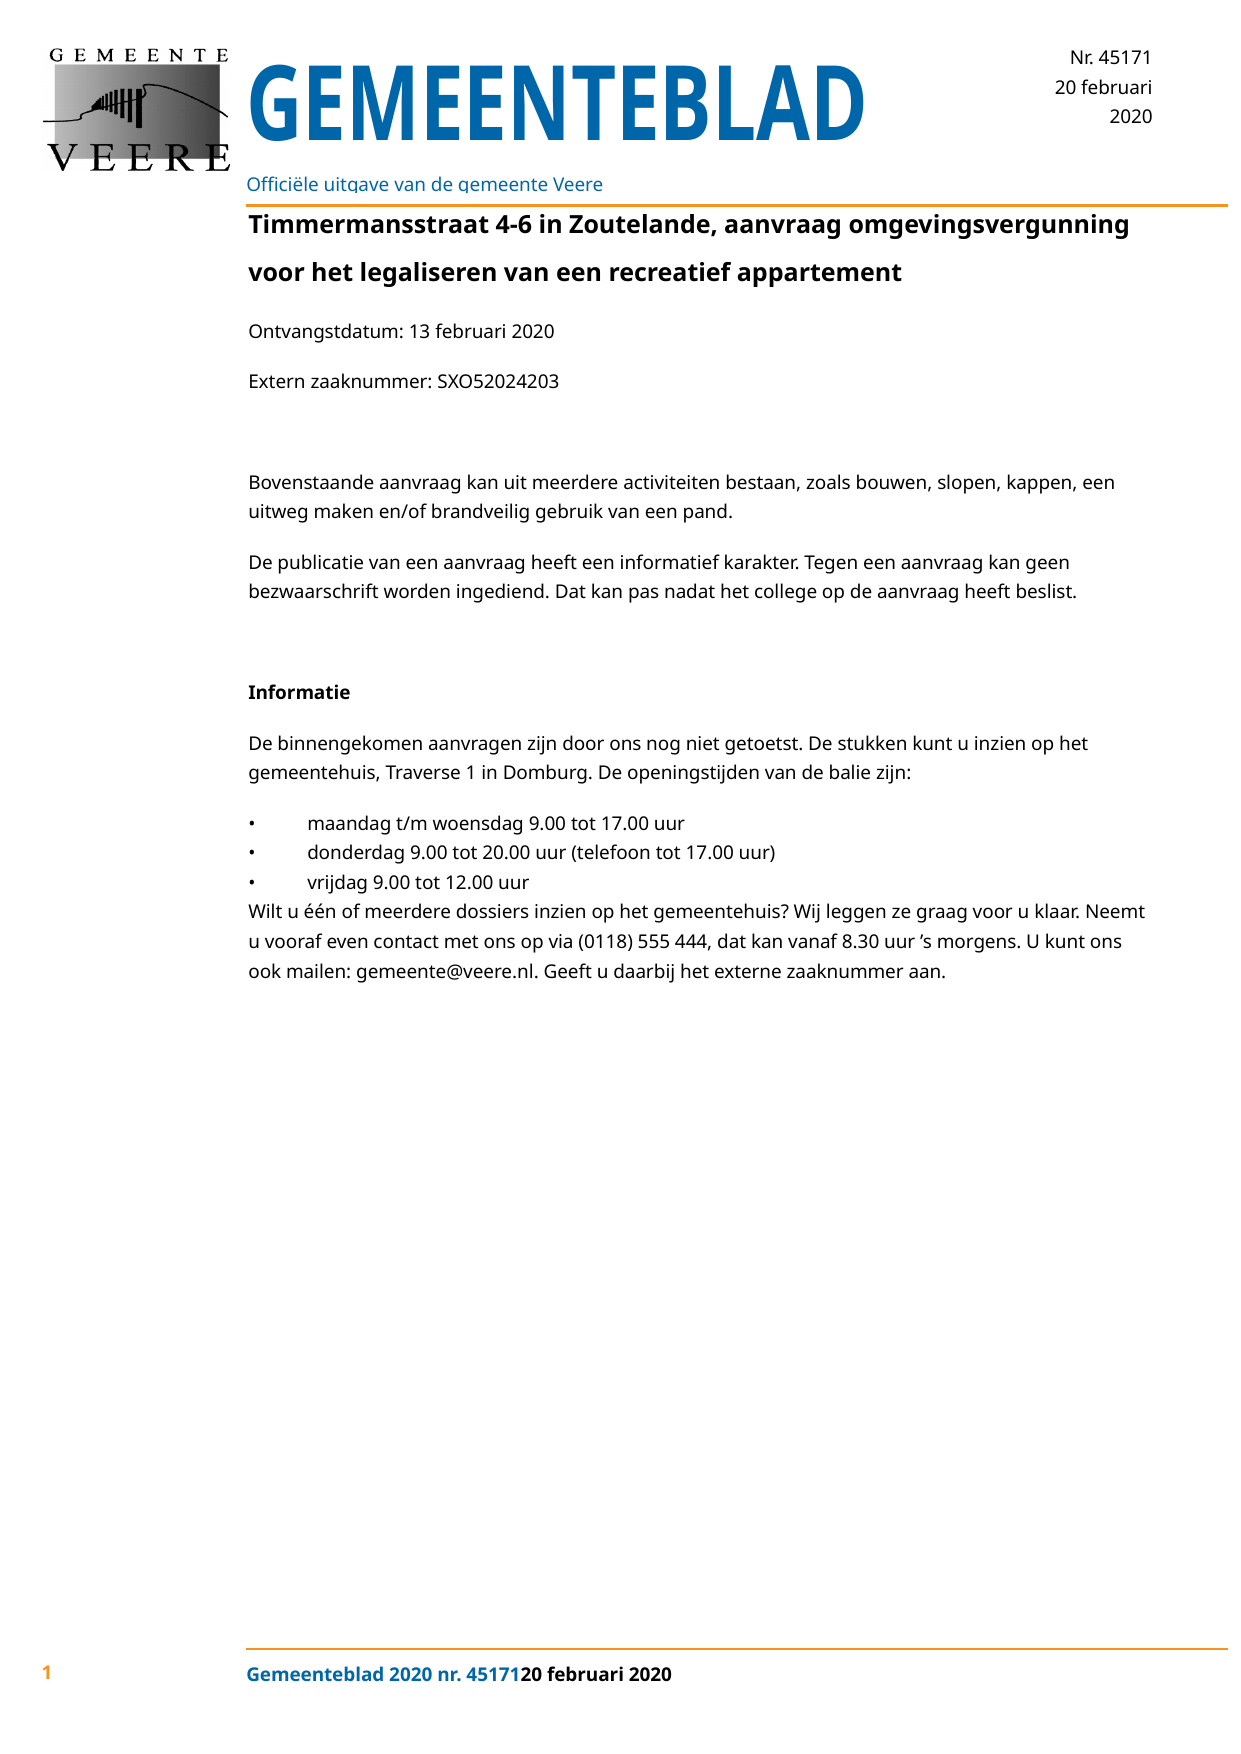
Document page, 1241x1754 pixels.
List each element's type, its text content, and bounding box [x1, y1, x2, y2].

list vrijdag 9.00 tot 12.00 uur [248, 869, 1152, 895]
text Extern zaaknummer: SXO52024203 [248, 368, 1152, 394]
text Wilt u één of meerdere dossiers inzien op het gemeentehuis? Wij leggen ze graag voor u klaar. Neemt u vooraf even contact met ons op via (0118) 555 444, dat kan vanaf 8.30 uur ’s morgens. U kunt ons ook mailen: gemeente@veere.nl. Geeft u daarbij het externe zaaknummer aan. [248, 899, 1152, 984]
text Informatie [248, 679, 1152, 705]
text De publicatie van een aanvraag heeft een informatief karakter. Tegen een aanvraag kan geen bezwaarschrift worden ingediend. Dat kan pas nadat het college op de aanvraag heeft beslist. [248, 549, 1152, 604]
picture [41, 47, 231, 172]
list maandag t/m woensdag 9.00 tot 17.00 uur [248, 810, 1152, 836]
text De binnengekomen aanvragen zijn door ons nog niet getoetst. De stukken kunt u inzien op het gemeentehuis, Traverse 1 in Domburg. De openingstijden van de balie zijn: [248, 730, 1152, 785]
text Timmermansstraat 4-6 in Zoutelande, aanvraag omgevingsvergunning voor het legaliseren van een recreatief appartement [248, 207, 1152, 288]
list donderdag 9.00 tot 20.00 uur (telefoon tot 17.00 uur) [248, 839, 1152, 865]
text Bovenstaande aanvraag kan uit meerdere activiteiten bestaan, zoals bouwen, slopen, kappen, een uitweg maken en/of brandveilig gebruik van een pand. [248, 469, 1152, 524]
text Ontvangstdatum: 13 februari 2020 [248, 318, 1152, 344]
